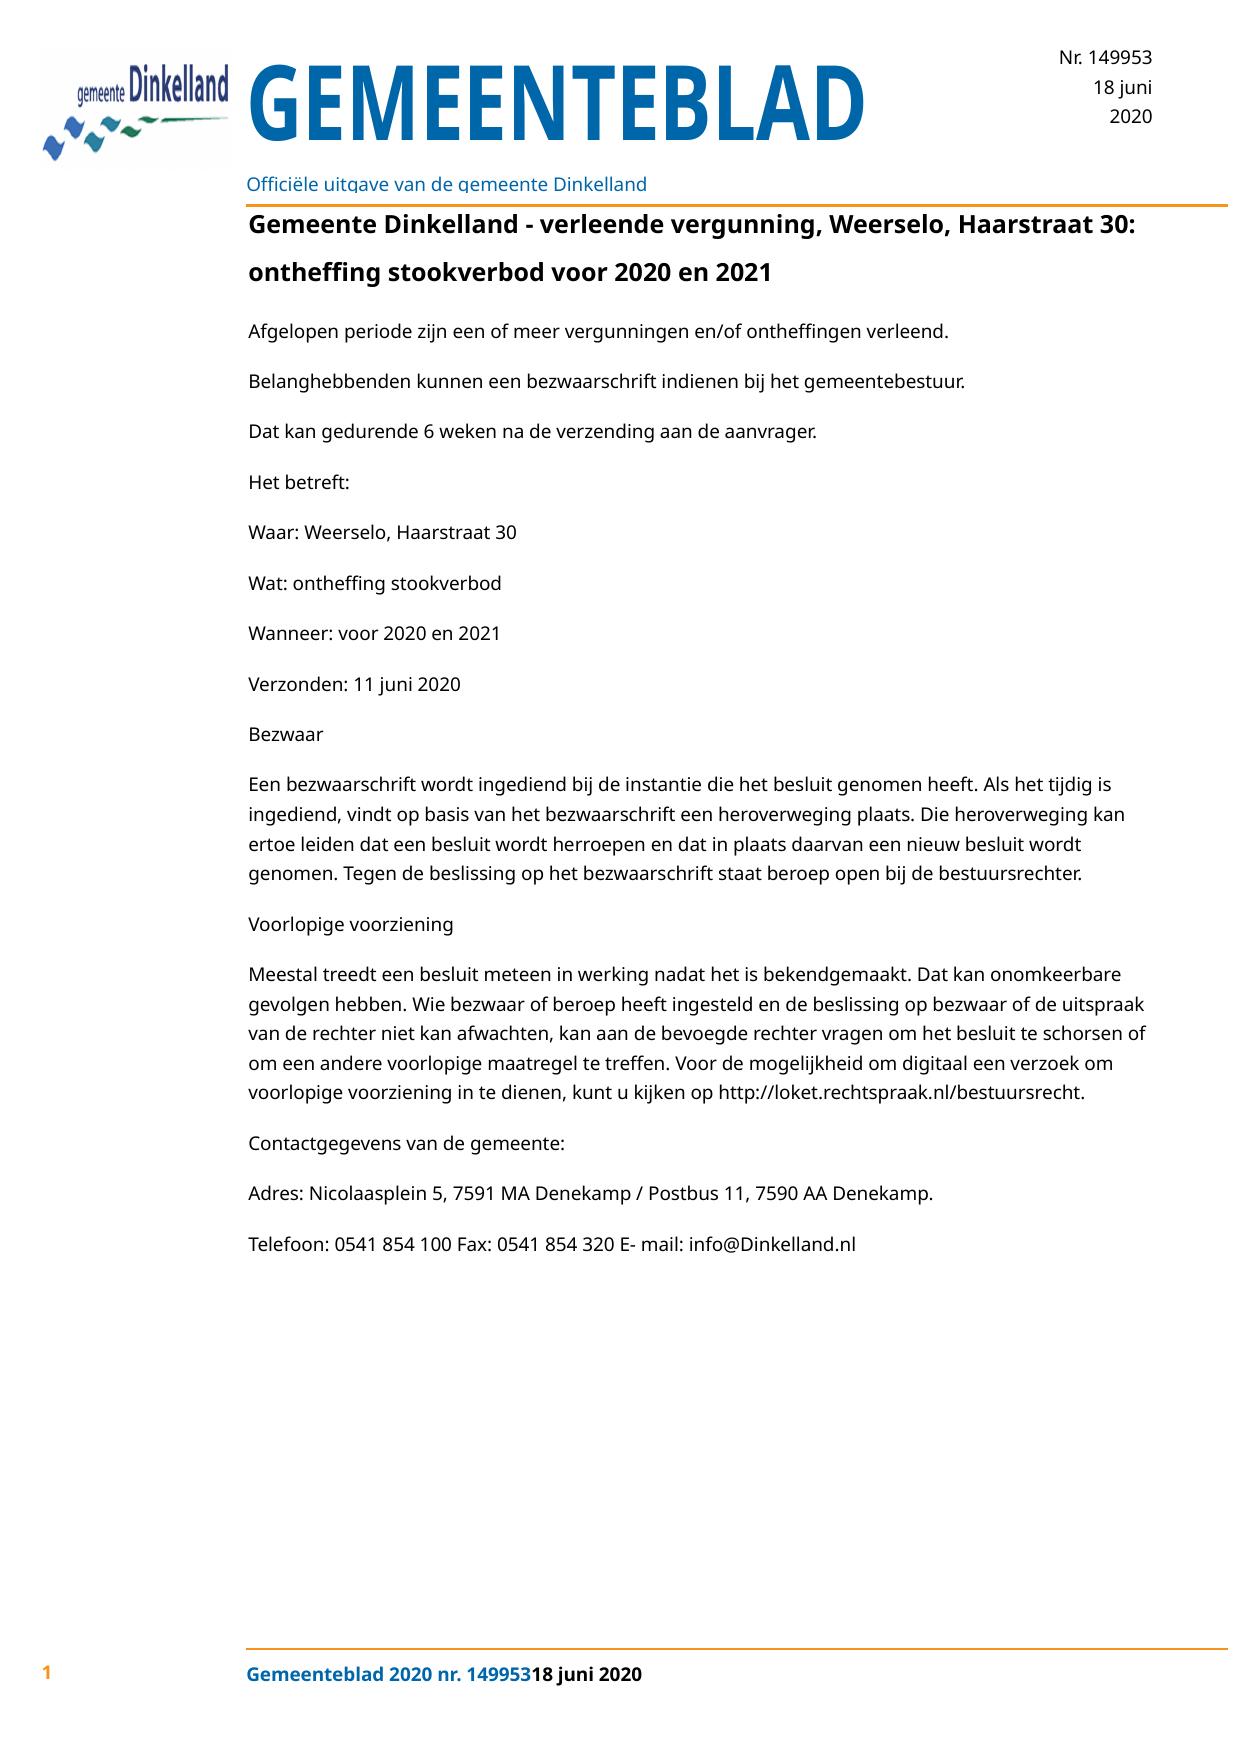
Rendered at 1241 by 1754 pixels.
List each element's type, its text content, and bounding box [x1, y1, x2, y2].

text Telefoon: 0541 854 100 Fax: 0541 854 320 E- mail: info@Dinkelland.nl [248, 1231, 1152, 1257]
text Afgelopen periode zijn een of meer vergunningen en/of ontheffingen verleend. [248, 318, 1152, 344]
text Adres: Nicolaasplein 5, 7591 MA Denekamp / Postbus 11, 7590 AA Denekamp. [248, 1180, 1152, 1206]
text Voorlopige voorziening [248, 911, 1152, 937]
text Dat kan gedurende 6 weken na de verzending aan de aanvrager. [248, 419, 1152, 444]
text Gemeente Dinkelland - verleende vergunning, Weerselo, Haarstraat 30: ontheffing stookverbod voor 2020 en 2021 [248, 207, 1152, 288]
text Bezwaar [248, 721, 1152, 747]
text Contactgegevens van de gemeente: [248, 1130, 1152, 1156]
text Wanneer: voor 2020 en 2021 [248, 620, 1152, 646]
text Het betreft: [248, 469, 1152, 495]
picture [41, 47, 231, 172]
text Een bezwaarschrift wordt ingediend bij de instantie die het besluit genomen heeft. Als het tijdig is ingediend, vindt op basis van het bezwaarschrift een heroverweging plaats. Die heroverweging kan ertoe leiden dat een besluit wordt herroepen en dat in plaats daarvan een nieuw besluit wordt genomen. Tegen de beslissing op het bezwaarschrift staat beroep open bij de bestuursrechter. [248, 772, 1152, 886]
text Meestal treedt een besluit meteen in werking nadat het is bekendgemaakt. Dat kan onomkeerbare gevolgen hebben. Wie bezwaar of beroep heeft ingesteld en de beslissing op bezwaar of de uitspraak van de rechter niet kan afwachten, kan aan de bevoegde rechter vragen om het besluit te schorsen of om een andere voorlopige maatregel te treffen. Voor de mogelijkheid om digitaal een verzoek om voorlopige voorziening in te dienen, kunt u kijken op http://loket.rechtspraak.nl/bestuursrecht. [248, 961, 1152, 1105]
text Belanghebbenden kunnen een bezwaarschrift indienen bij het gemeentebestuur. [248, 368, 1152, 394]
text Verzonden: 11 juni 2020 [248, 671, 1152, 697]
text Wat: ontheffing stookverbod [248, 570, 1152, 596]
text Waar: Weerselo, Haarstraat 30 [248, 519, 1152, 545]
